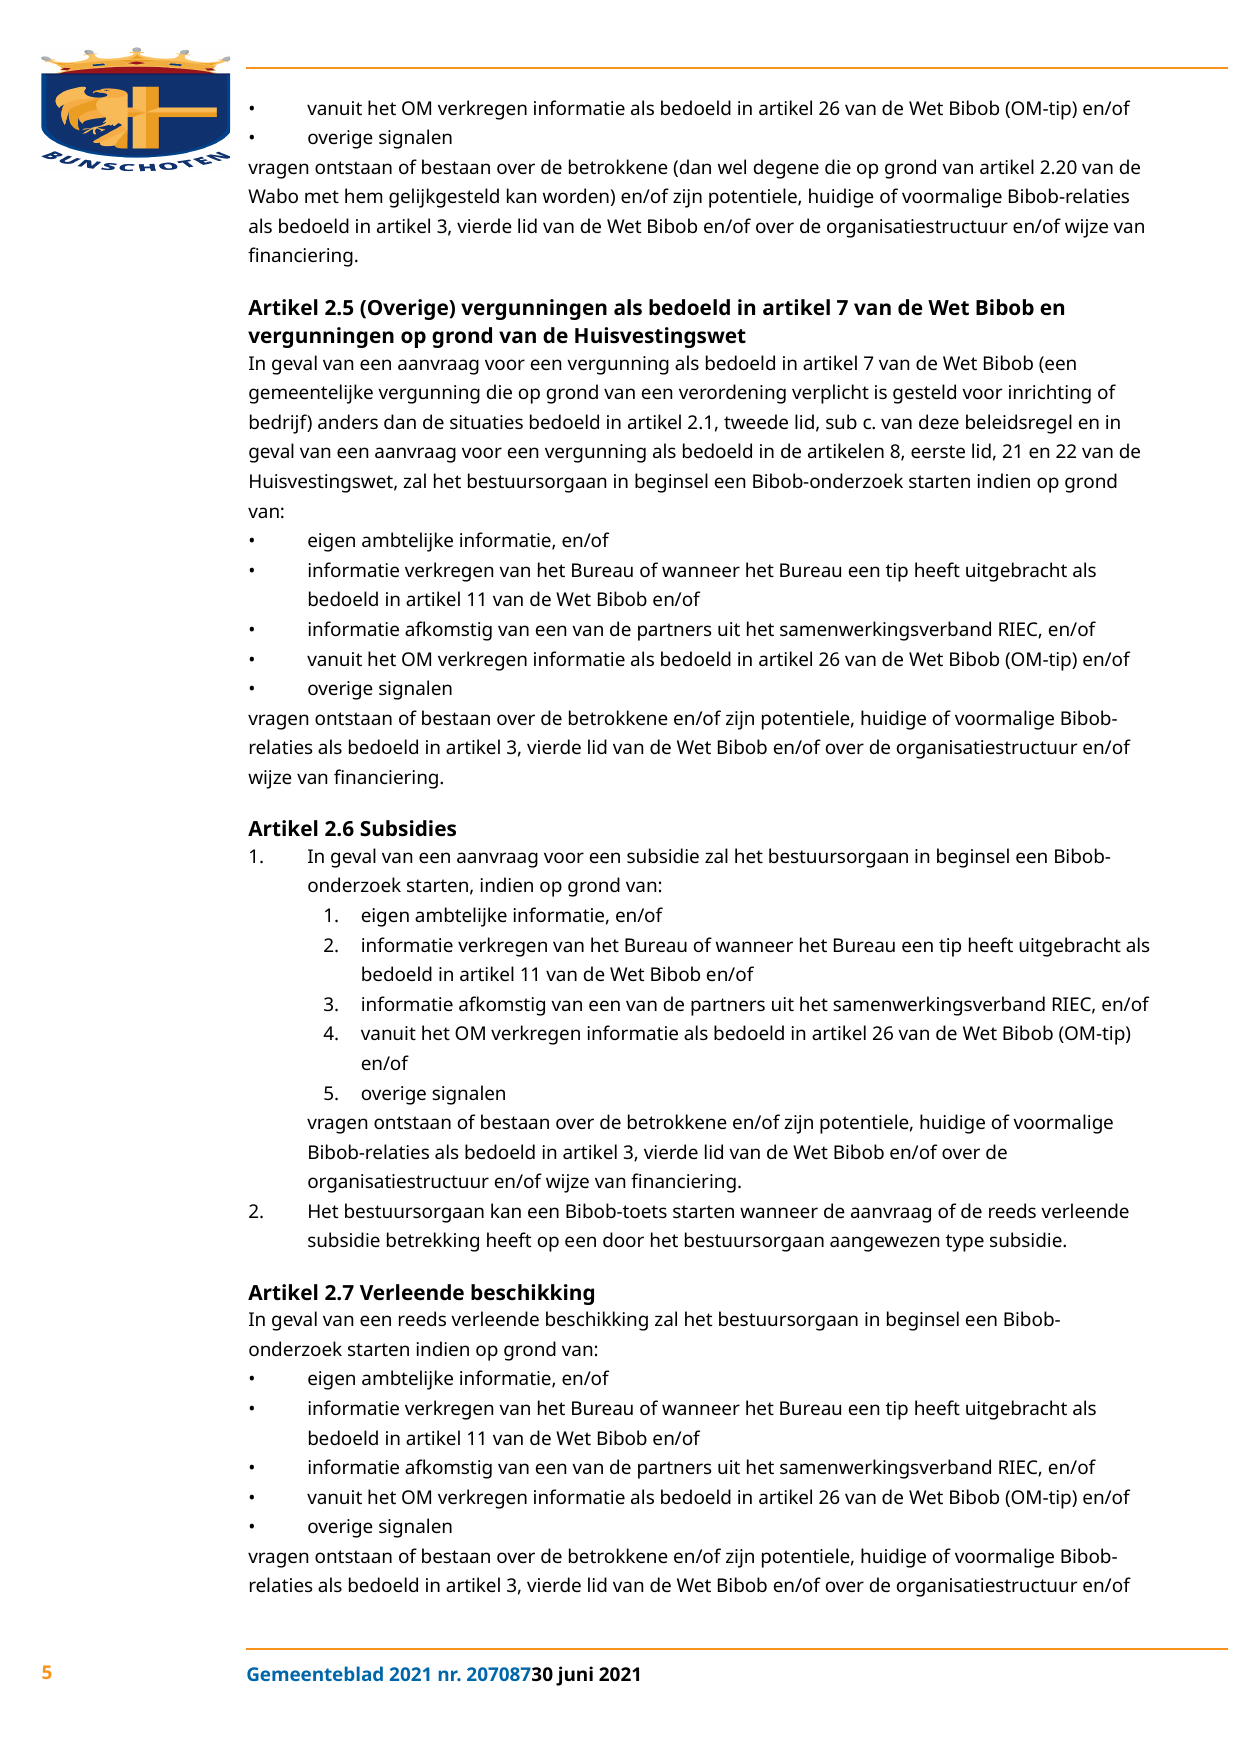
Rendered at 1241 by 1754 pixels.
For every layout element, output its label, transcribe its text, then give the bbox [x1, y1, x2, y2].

list overige signalen [248, 675, 1152, 701]
list vanuit het OM verkregen informatie als bedoeld in artikel 26 van de Wet Bibob (OM-tip) en/of [248, 1484, 1152, 1510]
list vanuit het OM verkregen informatie als bedoeld in artikel 26 van de Wet Bibob (OM-tip) en/of [248, 95, 1152, 121]
list overige signalen [248, 1513, 1152, 1539]
list In geval van een aanvraag voor een subsidie zal het bestuursorgaan in beginsel een Bibob-onderzoek starten, indien op grond van: [248, 843, 1152, 898]
list informatie afkomstig van een van de partners uit het samenwerkingsverband RIEC, en/of [248, 616, 1152, 642]
list vanuit het OM verkregen informatie als bedoeld in artikel 26 van de Wet Bibob (OM-tip) en/of [323, 1021, 1152, 1076]
list overige signalen [323, 1080, 1152, 1105]
list eigen ambtelijke informatie, en/of [248, 1366, 1152, 1391]
list informatie verkregen van het Bureau of wanneer het Bureau een tip heeft uitgebracht als bedoeld in artikel 11 van de Wet Bibob en/of [248, 557, 1152, 612]
text vragen ontstaan of bestaan over de betrokkene (dan wel degene die op grond van artikel 2.20 van de Wabo met hem gelijkgesteld kan worden) en/of zijn potentiele, huidige of voormalige Bibob-relaties als bedoeld in artikel 3, vierde lid van de Wet Bibob en/of over de organisatiestructuur en/of wijze van financiering. [248, 154, 1152, 268]
list informatie verkregen van het Bureau of wanneer het Bureau een tip heeft uitgebracht als bedoeld in artikel 11 van de Wet Bibob en/of [323, 932, 1152, 987]
list informatie afkomstig van een van de partners uit het samenwerkingsverband RIEC, en/of [323, 991, 1152, 1017]
list vragen ontstaan of bestaan over de betrokkene en/of zijn potentiele, huidige of voormalige Bibob-relaties als bedoeld in artikel 3, vierde lid van de Wet Bibob en/of over de organisatiestructuur en/of wijze van financiering. [248, 1109, 1152, 1194]
list eigen ambtelijke informatie, en/of [323, 902, 1152, 928]
picture [41, 47, 231, 172]
text Artikel 2.7 Verleende beschikking [248, 1278, 1152, 1306]
text Artikel 2.5 (Overige) vergunningen als bedoeld in artikel 7 van de Wet Bibob en vergunningen op grond van de Huisvestingswet [248, 293, 1152, 350]
text vragen ontstaan of bestaan over de betrokkene en/of zijn potentiele, huidige of voormalige Bibob-relaties als bedoeld in artikel 3, vierde lid van de Wet Bibob en/of over de organisatiestructuur en/of wijze van financiering. [248, 705, 1152, 790]
list Het bestuursorgaan kan een Bibob-toets starten wanneer de aanvraag of de reeds verleende subsidie betrekking heeft op een door het bestuursorgaan aangewezen type subsidie. [248, 1198, 1152, 1253]
text In geval van een aanvraag voor een vergunning als bedoeld in artikel 7 van de Wet Bibob (een gemeentelijke vergunning die op grond van een verordening verplicht is gesteld voor inrichting of bedrijf) anders dan de situaties bedoeld in artikel 2.1, tweede lid, sub c. van deze beleidsregel en in geval van een aanvraag voor een vergunning als bedoeld in de artikelen 8, eerste lid, 21 en 22 van de Huisvestingswet, zal het bestuursorgaan in beginsel een Bibob-onderzoek starten indien op grond van: [248, 350, 1152, 524]
list informatie afkomstig van een van de partners uit het samenwerkingsverband RIEC, en/of [248, 1454, 1152, 1480]
list eigen ambtelijke informatie, en/of [248, 527, 1152, 553]
list informatie verkregen van het Bureau of wanneer het Bureau een tip heeft uitgebracht als bedoeld in artikel 11 van de Wet Bibob en/of [248, 1395, 1152, 1451]
text vragen ontstaan of bestaan over de betrokkene en/of zijn potentiele, huidige of voormalige Bibob-relaties als bedoeld in artikel 3, vierde lid van de Wet Bibob en/of over de organisatiestructuur en/of [248, 1543, 1152, 1598]
text In geval van een reeds verleende beschikking zal het bestuursorgaan in beginsel een Bibob-onderzoek starten indien op grond van: [248, 1306, 1152, 1362]
text Artikel 2.6 Subsidies [248, 814, 1152, 843]
list overige signalen [248, 124, 1152, 150]
list vanuit het OM verkregen informatie als bedoeld in artikel 26 van de Wet Bibob (OM-tip) en/of [248, 646, 1152, 672]
